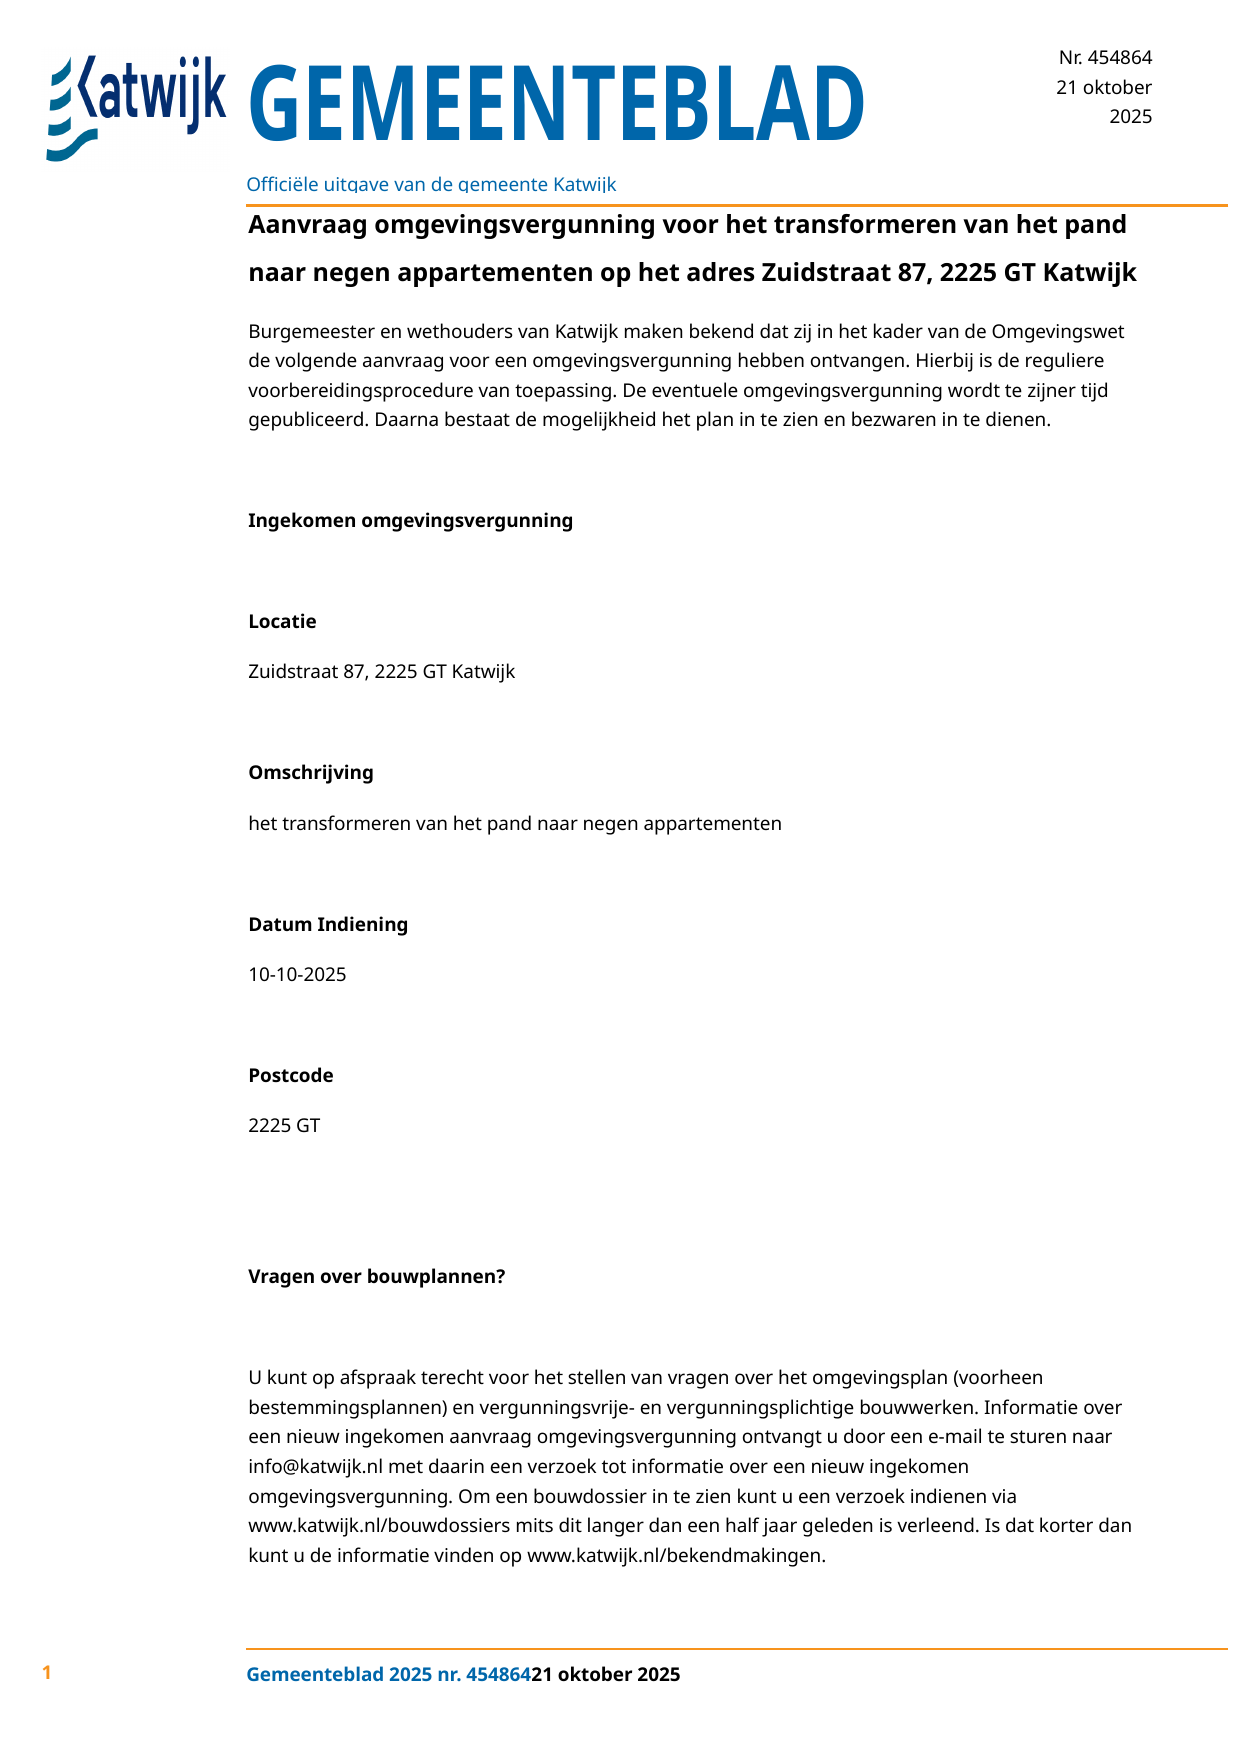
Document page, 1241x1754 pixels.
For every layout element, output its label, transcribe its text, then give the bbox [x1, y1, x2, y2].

text Vragen over bouwplannen? [248, 1264, 1152, 1289]
text Postcode [248, 1062, 1152, 1088]
text Aanvraag omgevingsvergunning voor het transformeren van het pand naar negen appartementen op het adres Zuidstraat 87, 2225 GT Katwijk [248, 207, 1152, 288]
text Datum Indiening [248, 911, 1152, 937]
text U kunt op afspraak terecht voor het stellen van vragen over het omgevingsplan (voorheen bestemmingsplannen) en vergunningsvrije- en vergunningsplichtige bouwwerken. Informatie over een nieuw ingekomen aanvraag omgevingsvergunning ontvangt u door een e-mail te sturen naar info@katwijk.nl met daarin een verzoek tot informatie over een nieuw ingekomen omgevingsvergunning. Om een bouwdossier in te zien kunt u een verzoek indienen via www.katwijk.nl/bouwdossiers mits dit langer dan een half jaar geleden is verleend. Is dat korter dan kunt u de informatie vinden op www.katwijk.nl/bekendmakingen. [248, 1364, 1152, 1568]
text 2225 GT [248, 1112, 1152, 1138]
text Ingekomen omgevingsvergunning [248, 507, 1152, 533]
text 10-10-2025 [248, 961, 1152, 987]
picture [41, 47, 231, 172]
text Burgemeester en wethouders van Katwijk maken bekend dat zij in het kader van de Omgevingswet de volgende aanvraag voor een omgevingsvergunning hebben ontvangen. Hierbij is de reguliere voorbereidingsprocedure van toepassing. De eventuele omgevingsvergunning wordt te zijner tijd gepubliceerd. Daarna bestaat de mogelijkheid het plan in te zien en bezwaren in te dienen. [248, 318, 1152, 432]
text het transformeren van het pand naar negen appartementen [248, 810, 1152, 836]
text Locatie [248, 608, 1152, 634]
text Omschrijving [248, 759, 1152, 785]
text Zuidstraat 87, 2225 GT Katwijk [248, 659, 1152, 684]
